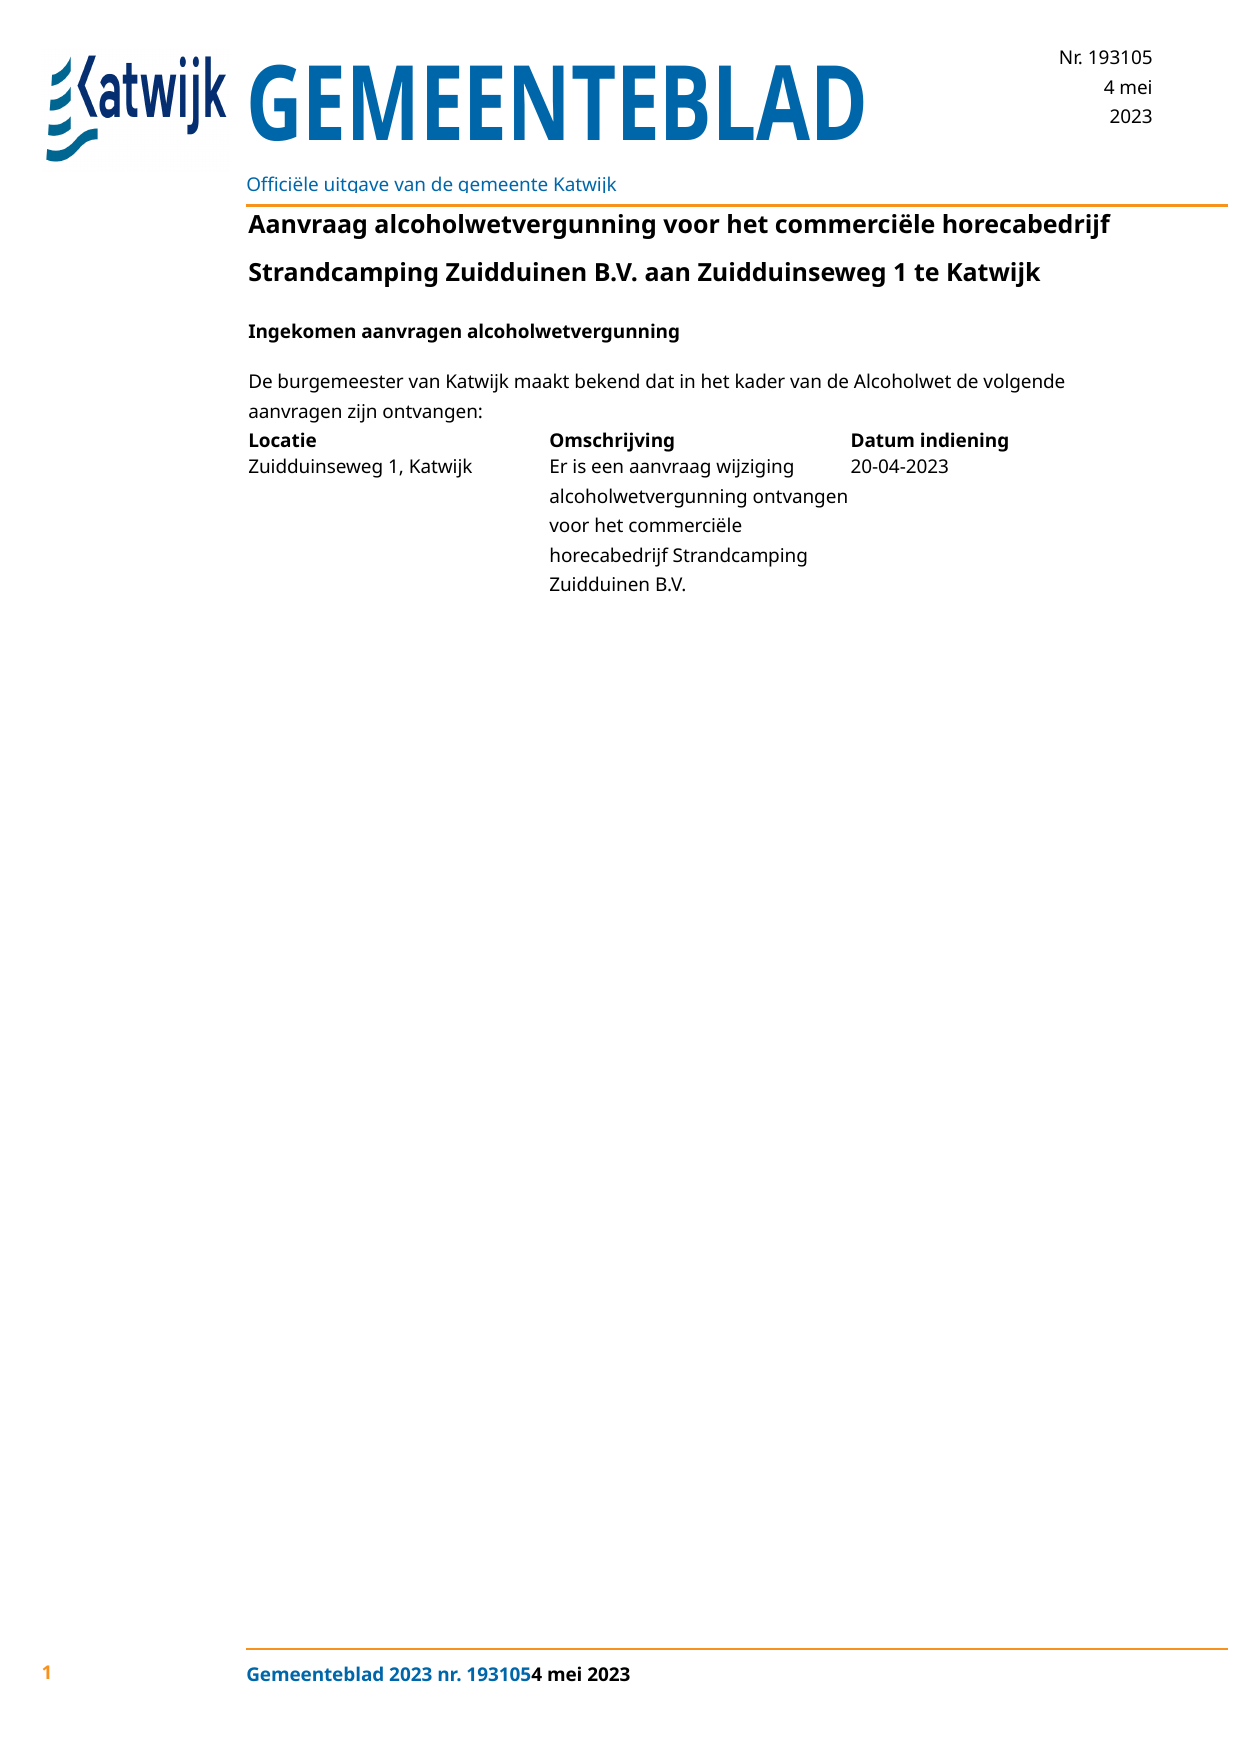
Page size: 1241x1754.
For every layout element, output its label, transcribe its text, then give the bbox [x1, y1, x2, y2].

table_cell 20-04-2023 [850, 453, 1152, 597]
table_cell Er is een aanvraag wijziging alcoholwetvergunning ontvangen voor het commerciële horecabedrijf Strandcamping Zuidduinen B.V. [549, 453, 850, 597]
text De burgemeester van Katwijk maakt bekend dat in het kader van de Alcoholwet de volgende aanvragen zijn ontvangen: [248, 368, 1152, 424]
table_header Locatie [248, 428, 549, 453]
text Ingekomen aanvragen alcoholwetvergunning [248, 318, 1152, 344]
picture [41, 47, 231, 172]
table_cell Zuidduinseweg 1, Katwijk [248, 453, 549, 597]
table_header Datum indiening [850, 428, 1152, 453]
text Aanvraag alcoholwetvergunning voor het commerciële horecabedrijf Strandcamping Zuidduinen B.V. aan Zuidduinseweg 1 te Katwijk [248, 207, 1152, 288]
table_header Omschrijving [549, 428, 850, 453]
